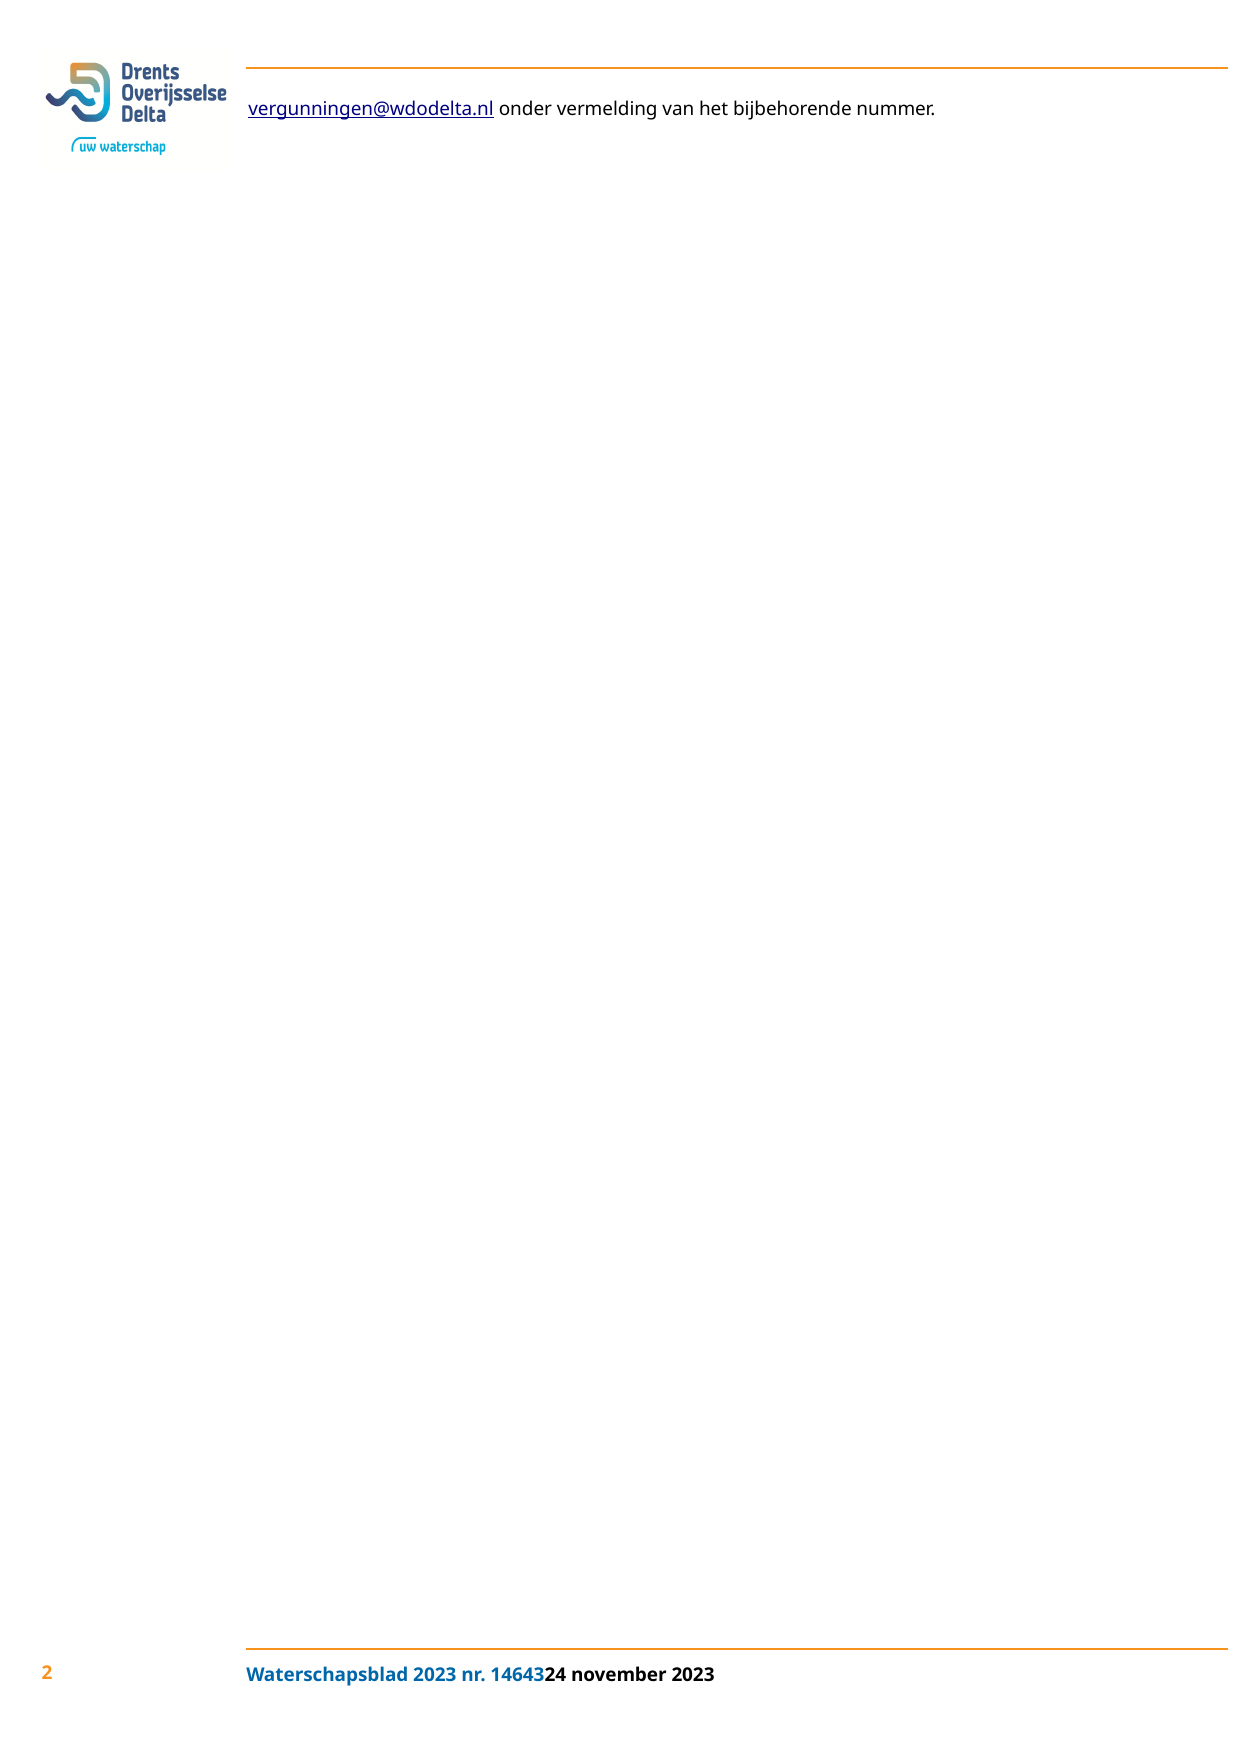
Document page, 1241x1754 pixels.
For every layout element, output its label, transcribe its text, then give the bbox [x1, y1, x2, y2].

picture [41, 47, 231, 172]
text vergunningen@wdodelta.nl onder vermelding van het bijbehorende nummer. [248, 95, 1152, 121]
